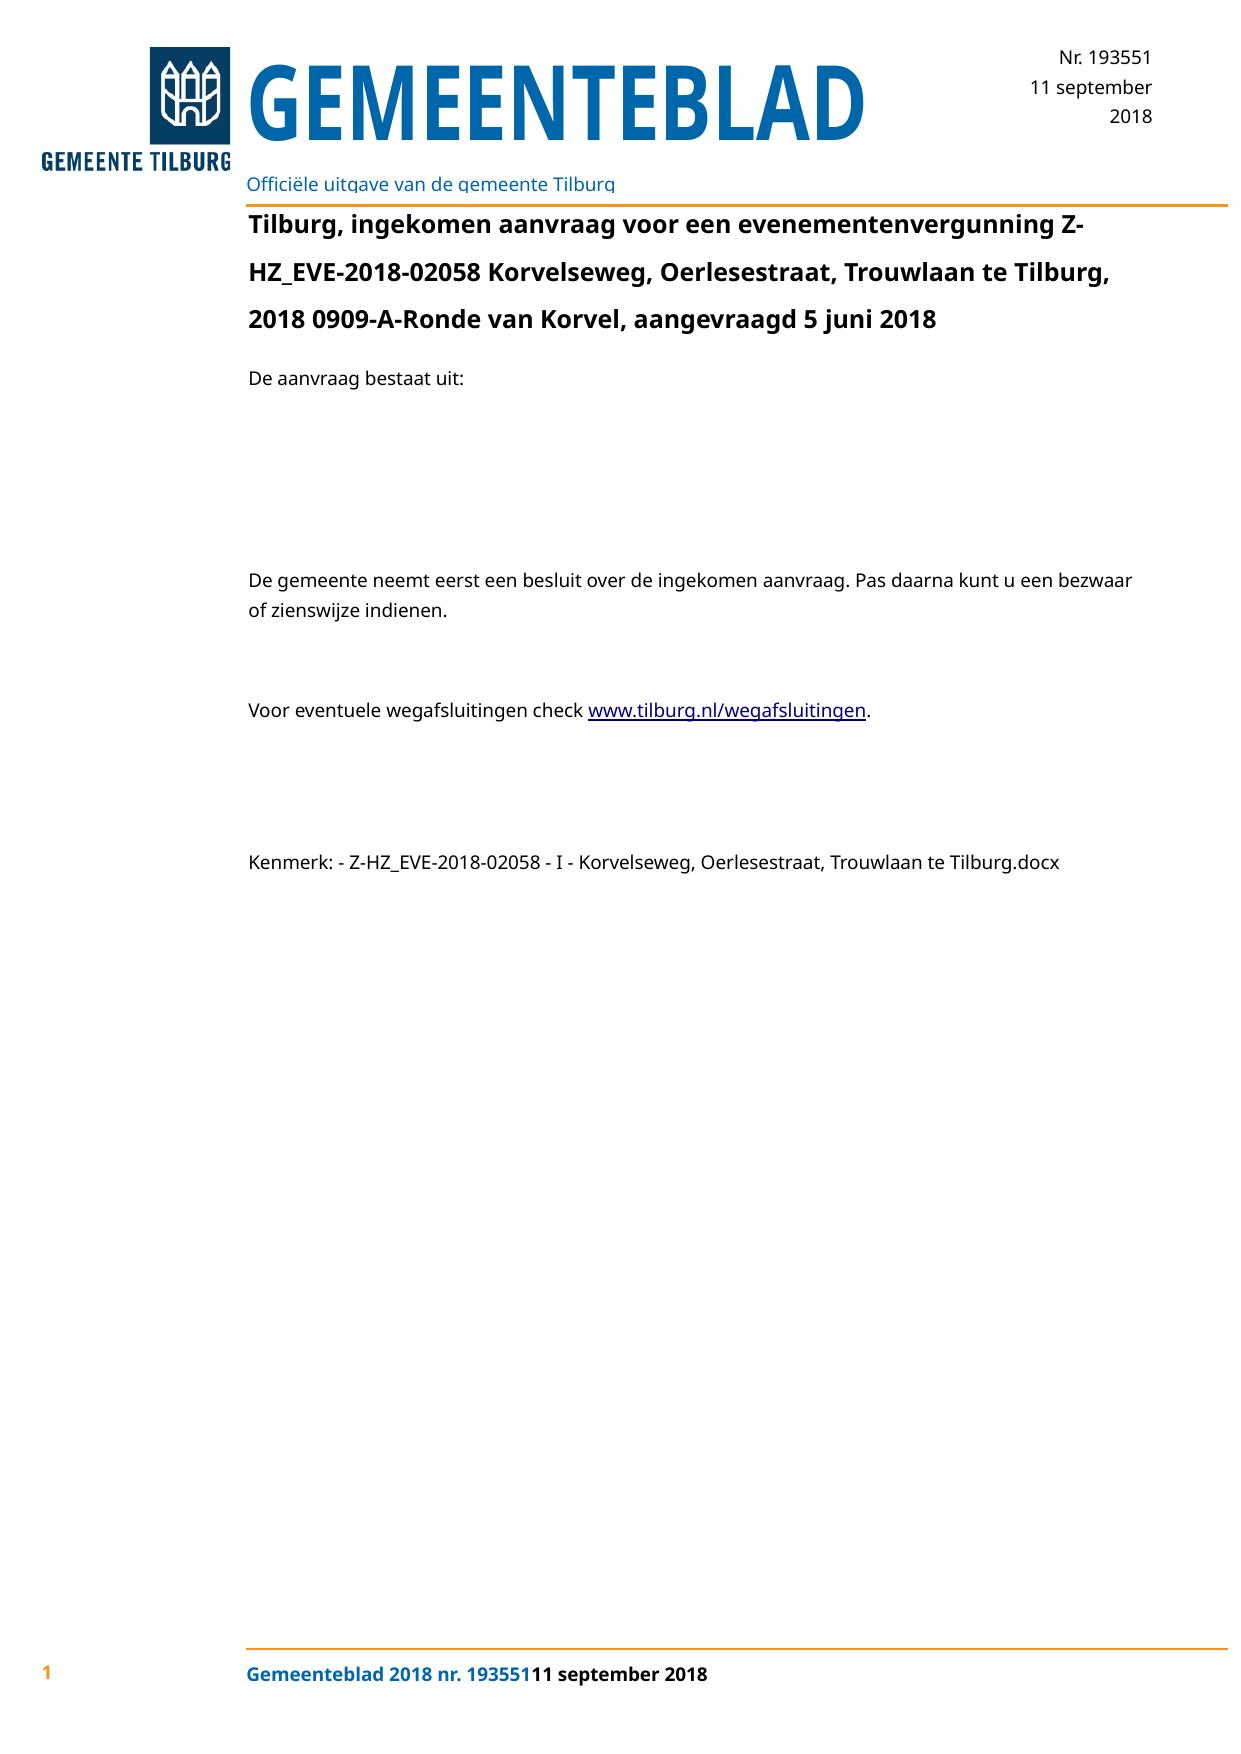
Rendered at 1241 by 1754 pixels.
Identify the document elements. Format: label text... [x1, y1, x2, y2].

text Voor eventuele wegafsluitingen check www.tilburg.nl/wegafsluitingen. [248, 698, 1152, 723]
picture [41, 47, 231, 172]
text Kenmerk: - Z-HZ_EVE-2018-02058 - I - Korvelseweg, Oerlesestraat, Trouwlaan te Tilburg.docx [248, 849, 1152, 874]
text Tilburg, ingekomen aanvraag voor een evenementenvergunning Z-HZ_EVE-2018-02058 Korvelseweg, Oerlesestraat, Trouwlaan te Tilburg, 2018 0909-A-Ronde van Korvel, aangevraagd 5 juni 2018 [248, 207, 1152, 336]
text De aanvraag bestaat uit: [248, 366, 1152, 391]
text De gemeente neemt eerst een besluit over de ingekomen aanvraag. Pas daarna kunt u een bezwaar of zienswijze indienen. [248, 567, 1152, 622]
